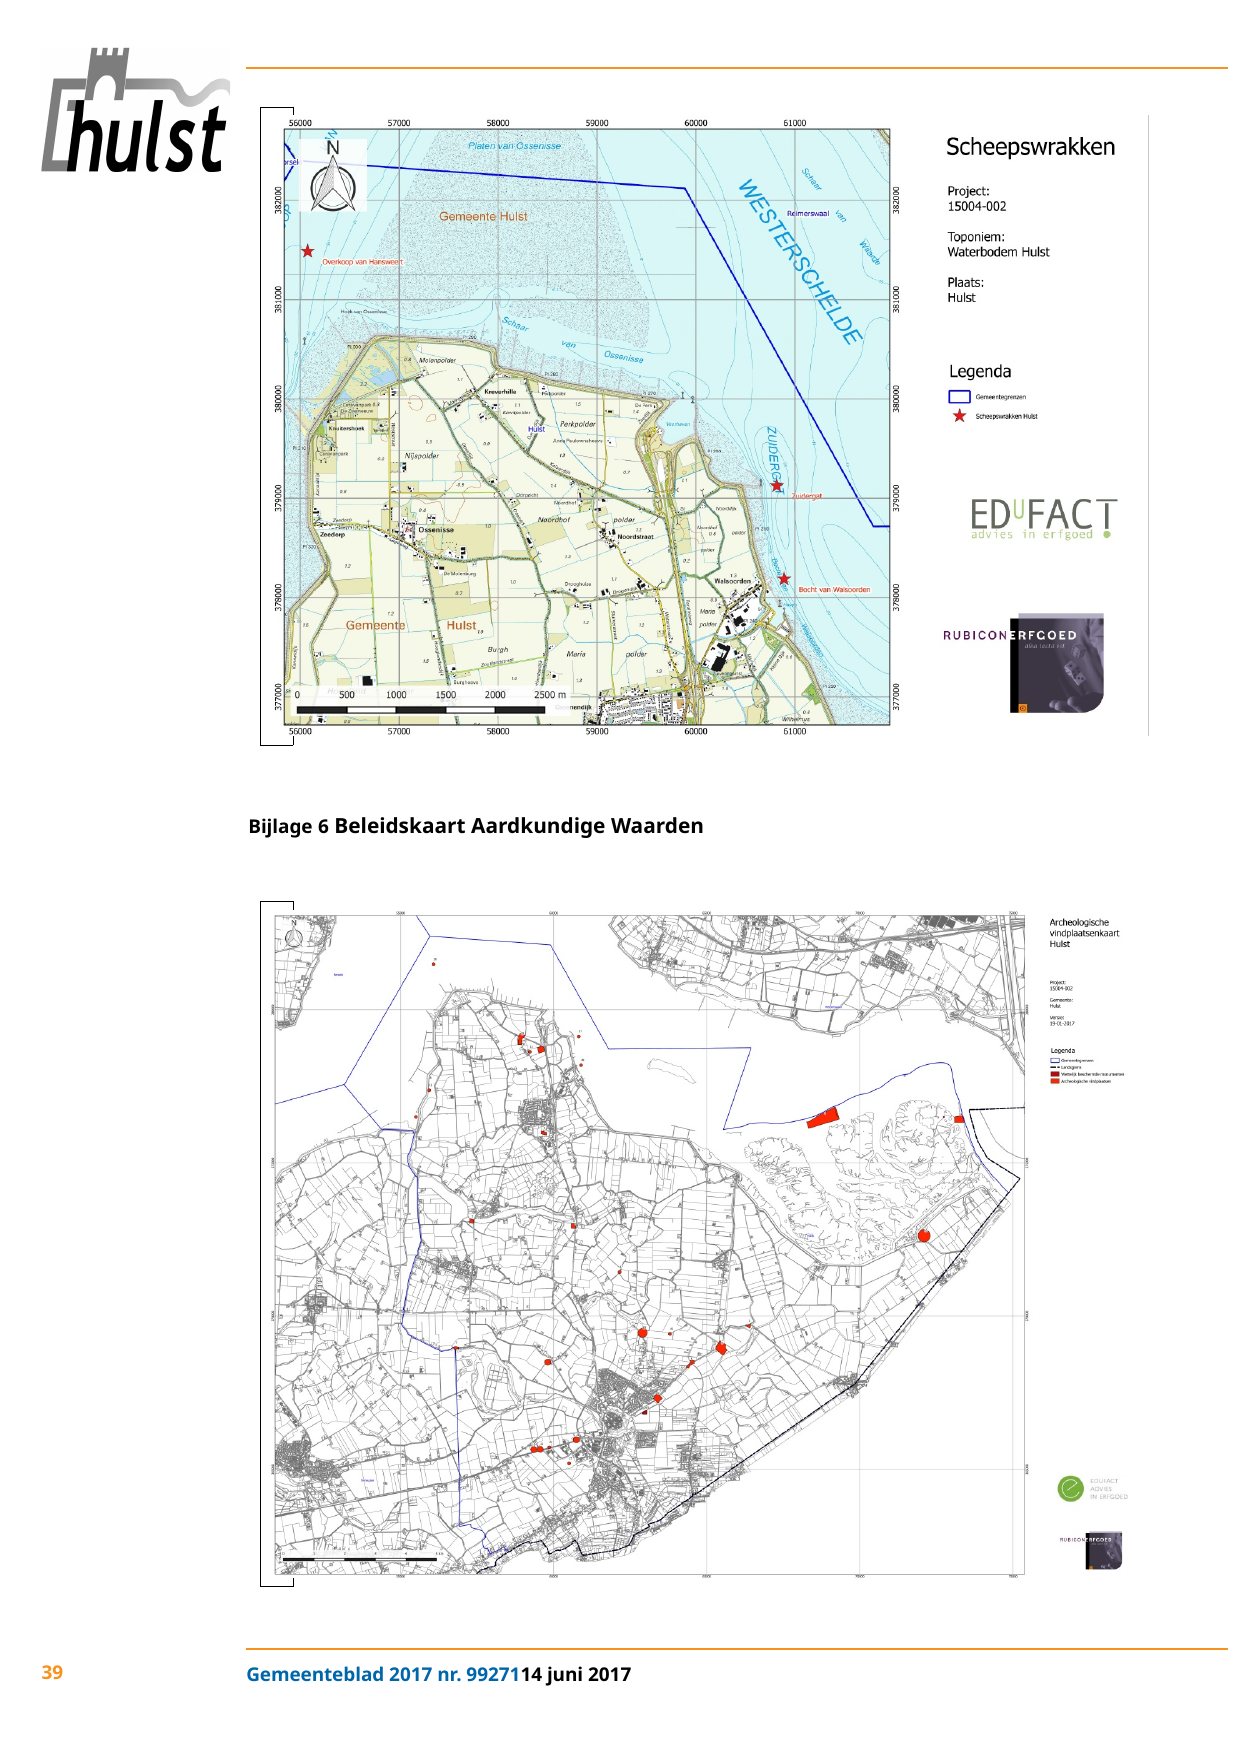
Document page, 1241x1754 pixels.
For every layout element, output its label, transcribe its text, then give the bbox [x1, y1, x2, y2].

picture [268, 115, 1149, 736]
text Bijlage 6 Beleidskaart Aardkundige Waarden [248, 812, 1152, 840]
picture [268, 910, 1149, 1578]
picture [41, 47, 231, 172]
